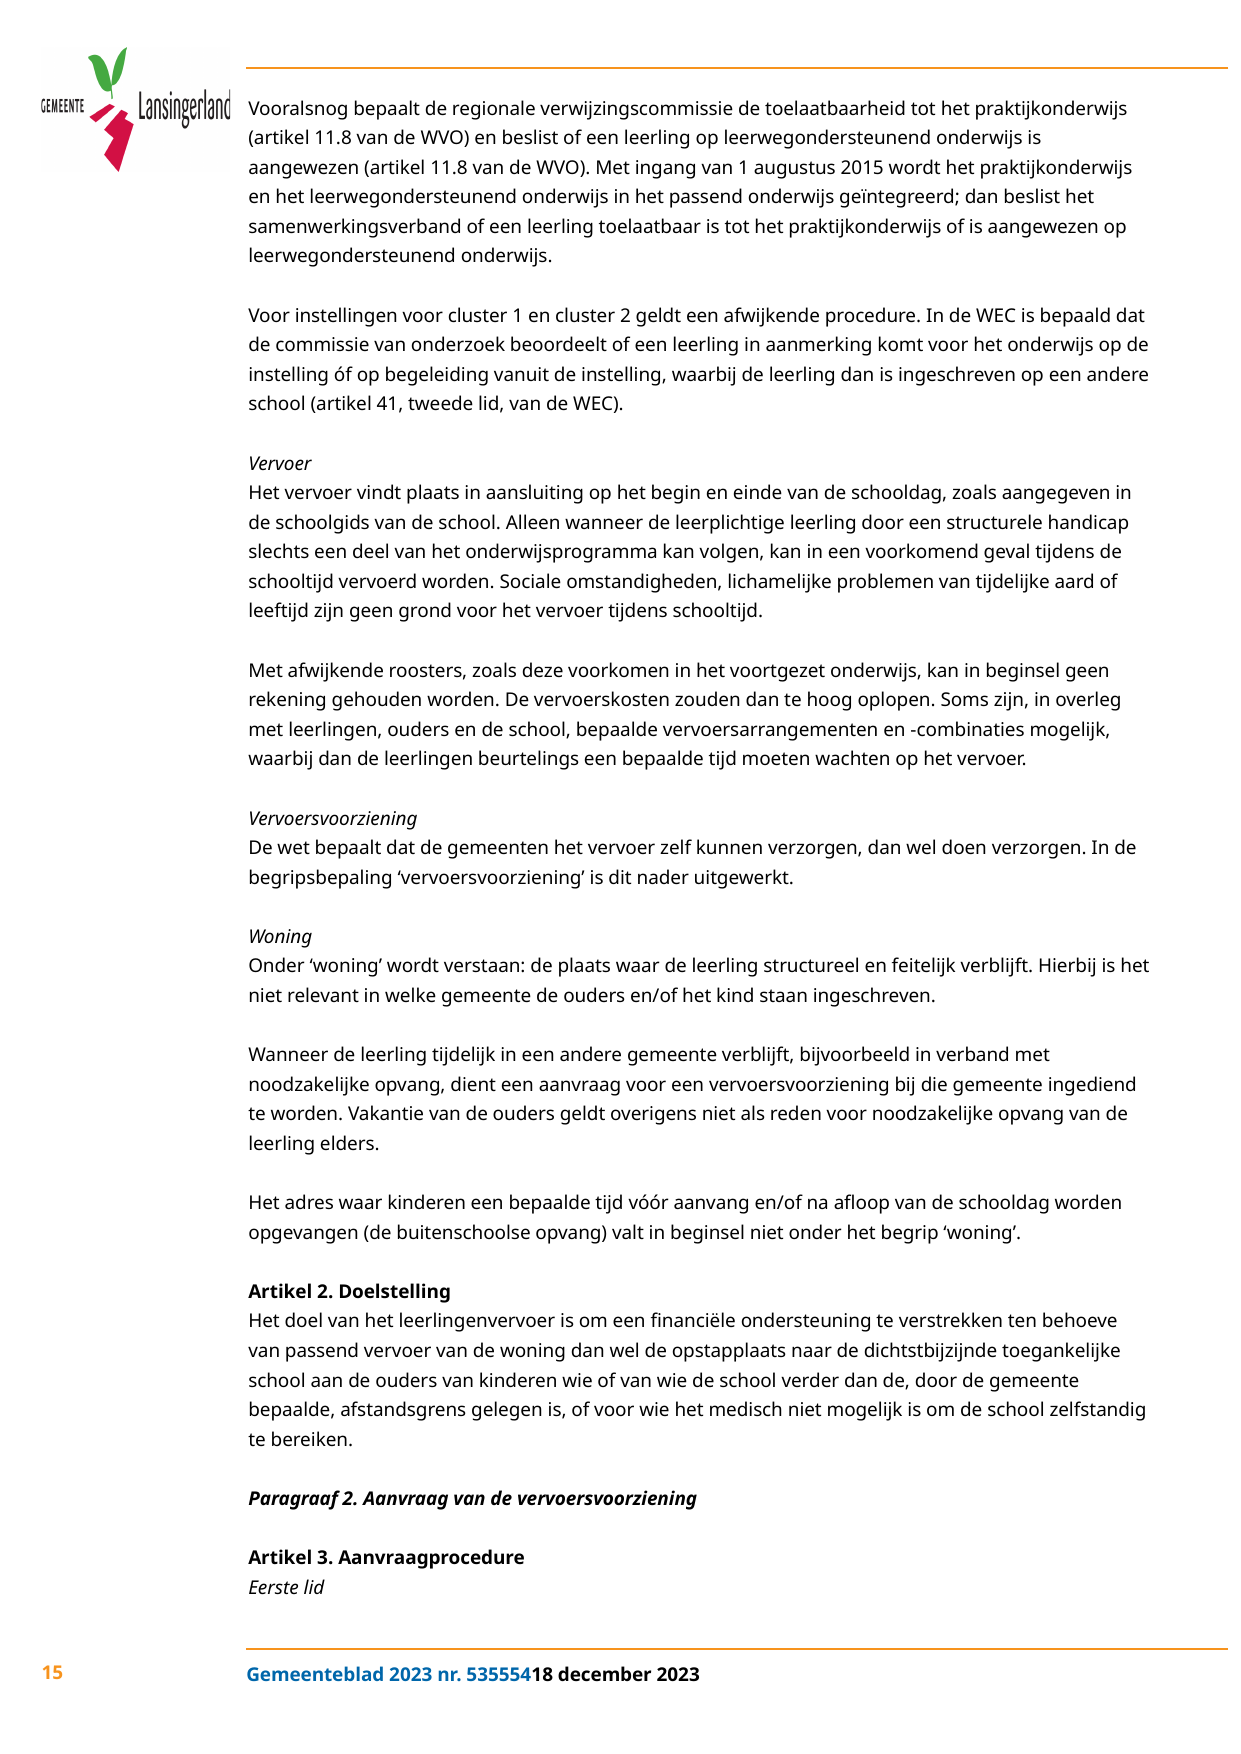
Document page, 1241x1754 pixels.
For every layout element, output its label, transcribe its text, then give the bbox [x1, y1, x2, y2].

picture [41, 47, 231, 172]
text Met afwijkende roosters, zoals deze voorkomen in het voortgezet onderwijs, kan in beginsel geen rekening gehouden worden. De vervoerskosten zouden dan te hoog oplopen. Soms zijn, in overleg met leerlingen, ouders en de school, bepaalde vervoersarrangementen en -combinaties mogelijk, waarbij dan de leerlingen beurtelings een bepaalde tijd moeten wachten op het vervoer. [248, 657, 1152, 771]
text Eerste lid [248, 1574, 1152, 1600]
text Vooralsnog bepaalt de regionale verwijzingscommissie de toelaatbaarheid tot het praktijkonderwijs (artikel 11.8 van de WVO) en beslist of een leerling op leerwegondersteunend onderwijs is aangewezen (artikel 11.8 van de WVO). Met ingang van 1 augustus 2015 wordt het praktijkonderwijs en het leerwegondersteunend onderwijs in het passend onderwijs geïntegreerd; dan beslist het samenwerkingsverband of een leerling toelaatbaar is tot het praktijkonderwijs of is aangewezen op leerwegondersteunend onderwijs. [248, 95, 1152, 268]
text Paragraaf 2. Aanvraag van de vervoersvoorziening [248, 1485, 1152, 1511]
text Artikel 2. Doelstelling [248, 1278, 1152, 1304]
text Artikel 3. Aanvraagprocedure [248, 1544, 1152, 1570]
text Wanneer de leerling tijdelijk in een andere gemeente verblijft, bijvoorbeeld in verband met noodzakelijke opvang, dient een aanvraag voor een vervoersvoorziening bij die gemeente ingediend te worden. Vakantie van de ouders geldt overigens niet als reden voor noodzakelijke opvang van de leerling elders. [248, 1041, 1152, 1156]
text Vervoersvoorziening [248, 805, 1152, 831]
text Vervoer [248, 450, 1152, 476]
text Het vervoer vindt plaats in aansluiting op het begin en einde van de schooldag, zoals aangegeven in de schoolgids van de school. Alleen wanneer de leerplichtige leerling door een structurele handicap slechts een deel van het onderwijsprogramma kan volgen, kan in een voorkomend geval tijdens de schooltijd vervoerd worden. Sociale omstandigheden, lichamelijke problemen van tijdelijke aard of leeftijd zijn geen grond voor het vervoer tijdens schooltijd. [248, 479, 1152, 623]
text Het doel van het leerlingenvervoer is om een financiële ondersteuning te verstrekken ten behoeve van passend vervoer van de woning dan wel de opstapplaats naar de dichtstbijzijnde toegankelijke school aan de ouders van kinderen wie of van wie de school verder dan de, door de gemeente bepaalde, afstandsgrens gelegen is, of voor wie het medisch niet mogelijk is om de school zelfstandig te bereiken. [248, 1308, 1152, 1452]
text De wet bepaalt dat de gemeenten het vervoer zelf kunnen verzorgen, dan wel doen verzorgen. In de begripsbepaling ‘vervoersvoorziening’ is dit nader uitgewerkt. [248, 834, 1152, 890]
text Voor instellingen voor cluster 1 en cluster 2 geldt een afwijkende procedure. In de WEC is bepaald dat de commissie van onderzoek beoordeelt of een leerling in aanmerking komt voor het onderwijs op de instelling óf op begeleiding vanuit de instelling, waarbij de leerling dan is ingeschreven op een andere school (artikel 41, tweede lid, van de WEC). [248, 302, 1152, 416]
text Het adres waar kinderen een bepaalde tijd vóór aanvang en/of na afloop van de schooldag worden opgevangen (de buitenschoolse opvang) valt in beginsel niet onder het begrip ‘woning’. [248, 1189, 1152, 1245]
text Woning [248, 923, 1152, 949]
text Onder ‘woning’ wordt verstaan: de plaats waar de leerling structureel en feitelijk verblijft. Hierbij is het niet relevant in welke gemeente de ouders en/of het kind staan ingeschreven. [248, 953, 1152, 1008]
